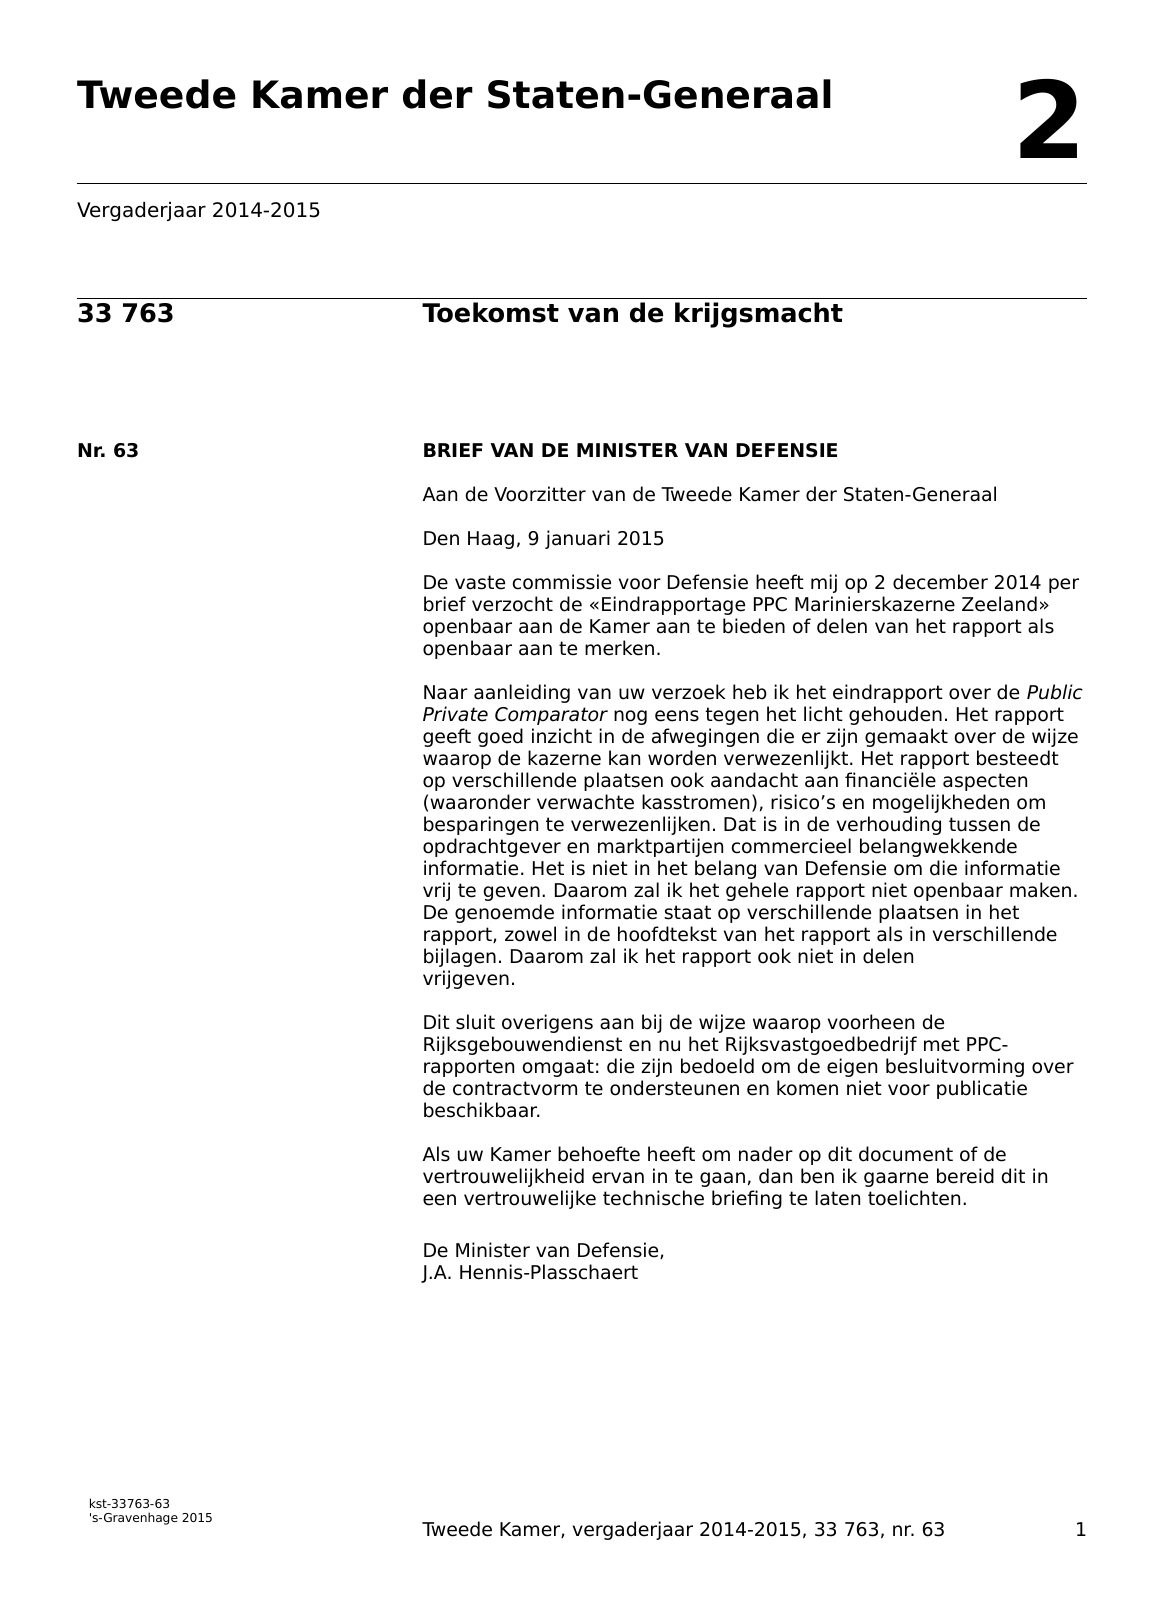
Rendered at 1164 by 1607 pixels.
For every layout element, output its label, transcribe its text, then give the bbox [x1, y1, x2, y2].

subtitle Nr. 63 BRIEF VAN DE MINISTER VAN DEFENSIE [77, 440, 1087, 462]
text Den Haag, 9 januari 2015 [422, 528, 1087, 550]
table_header Tweede Kamer der Staten-Generaal [77, 59, 886, 183]
text Als uw Kamer behoefte heeft om nader op dit document of de vertrouwelijkheid ervan in te gaan, dan ben ik gaarne bereid dit in een vertrouwelijke technische briefing te laten toelichten. [422, 1144, 1087, 1210]
text De Minister van Defensie, J.A. Hennis-Plasschaert [422, 1240, 1087, 1284]
subtitle 33 763 Toekomst van de krijgsmacht [77, 299, 1087, 329]
text Aan de Voorzitter van de Tweede Kamer der Staten-Generaal [422, 484, 1087, 506]
text 's-Gravenhage 2015 [88, 1511, 323, 1525]
table_header 2 [886, 59, 1087, 183]
text vrijgeven. [422, 968, 1087, 990]
text De vaste commissie voor Defensie heeft mij op 2 december 2014 per brief verzocht de «Eindrapportage PPC Marinierskazerne Zeeland» openbaar aan de Kamer aan te bieden of delen van het rapport als openbaar aan te merken. [422, 572, 1087, 660]
text Naar aanleiding van uw verzoek heb ik het eindrapport over de Public Private Comparator nog eens tegen het licht gehouden. Het rapport geeft goed inzicht in de afwegingen die er zijn gemaakt over de wijze waarop de kazerne kan worden verwezenlijkt. Het rapport besteedt op verschillende plaatsen ook aandacht aan financiële aspecten (waaronder verwachte kasstromen), risico’s en mogelijkheden om besparingen te verwezenlijken. Dat is in de verhouding tussen de opdrachtgever en marktpartijen commercieel belangwekkende informatie. Het is niet in het belang van Defensie om die informatie vrij te geven. Daarom zal ik het gehele rapport niet openbaar maken. De genoemde informatie staat op verschillende plaatsen in het rapport, zowel in de hoofdtekst van het rapport als in verschillende bijlagen. Daarom zal ik het rapport ook niet in delen [422, 682, 1087, 968]
table_cell Vergaderjaar 2014-2015 [77, 184, 1087, 298]
text kst-33763-63 [88, 1497, 323, 1511]
text Dit sluit overigens aan bij de wijze waarop voorheen de Rijksgebouwendienst en nu het Rijksvastgoedbedrijf met PPC-rapporten omgaat: die zijn bedoeld om de eigen besluitvorming over de contractvorm te ondersteunen en komen niet voor publicatie beschikbaar. [422, 1012, 1087, 1122]
